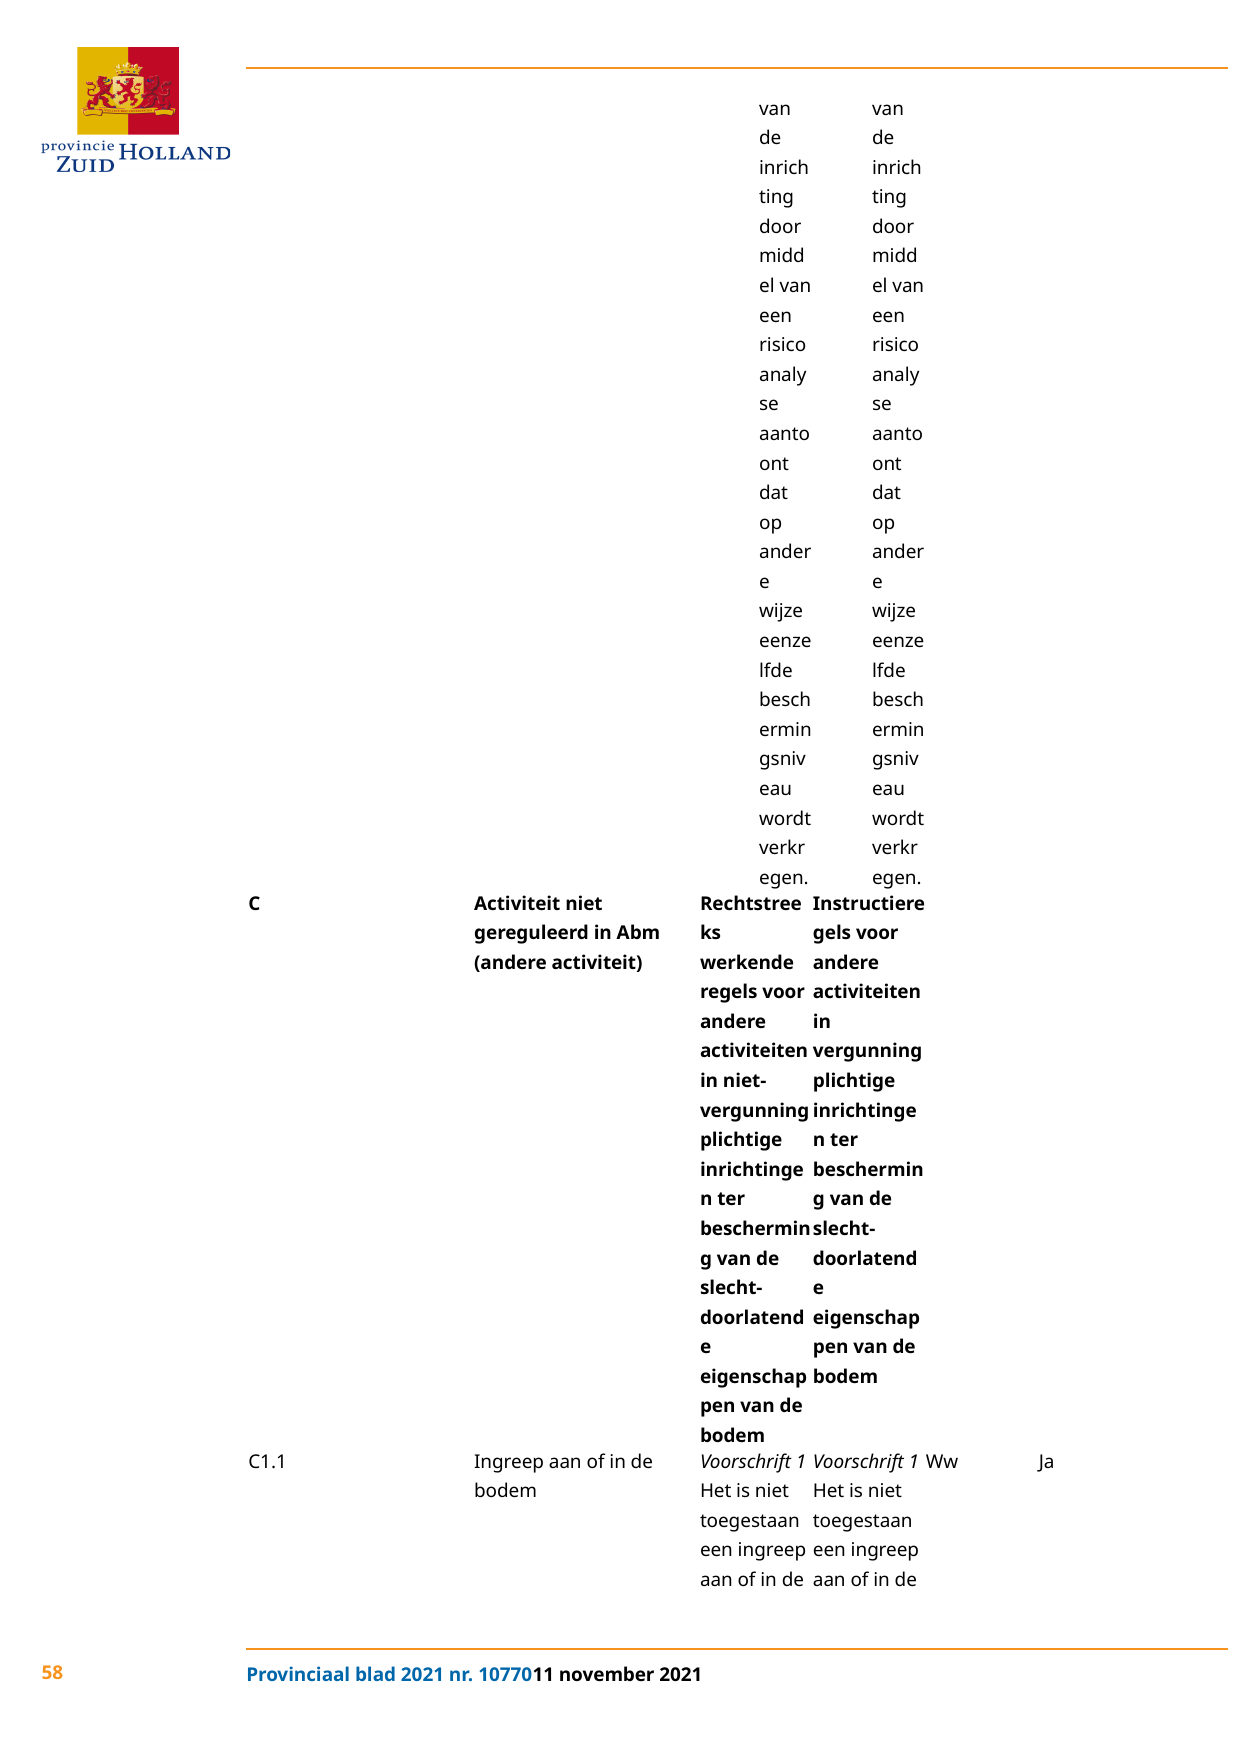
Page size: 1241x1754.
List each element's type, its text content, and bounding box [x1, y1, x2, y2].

table_cell C [248, 890, 474, 1448]
table_cell Ingreep aan of in de bodem [474, 1448, 700, 1592]
table_cell Voorschrift 1 Het is niet toegestaan een ingreep aan of in de [700, 1448, 813, 1592]
table_cell Ja [1039, 1448, 1152, 1592]
table_cell [248, 95, 474, 890]
table_cell van de inrichting door middel van een risicoanalyse aantoont dat op andere wijze eenzelfde beschermingsniveau wordt verkregen. [813, 95, 926, 890]
table_cell Ww [926, 1448, 1038, 1592]
table_cell Instructieregels voor andere activiteiten in vergunningplichtige inrichtingen ter bescherming van de slecht-doorlatende eigenschappen van de bodem [813, 890, 926, 1448]
table_cell [926, 890, 1038, 1448]
table_cell [1039, 890, 1152, 1448]
table_cell [1039, 95, 1152, 890]
table_cell C1.1 [248, 1448, 474, 1592]
picture [41, 47, 231, 172]
table_cell [474, 95, 700, 890]
table_cell [926, 95, 1038, 890]
table_cell van de inrichting door middel van een risicoanalyse aantoont dat op andere wijze eenzelfde beschermingsniveau wordt verkregen. [700, 95, 813, 890]
table_cell Voorschrift 1 Het is niet toegestaan een ingreep aan of in de [813, 1448, 926, 1592]
table_cell Activiteit niet gereguleerd in Abm (andere activiteit) [474, 890, 700, 1448]
table_cell Rechtstreeks werkende regels voor andere activiteiten in niet-vergunningplichtige inrichtingen ter bescherming van de slecht-doorlatende eigenschappen van de bodem [700, 890, 813, 1448]
